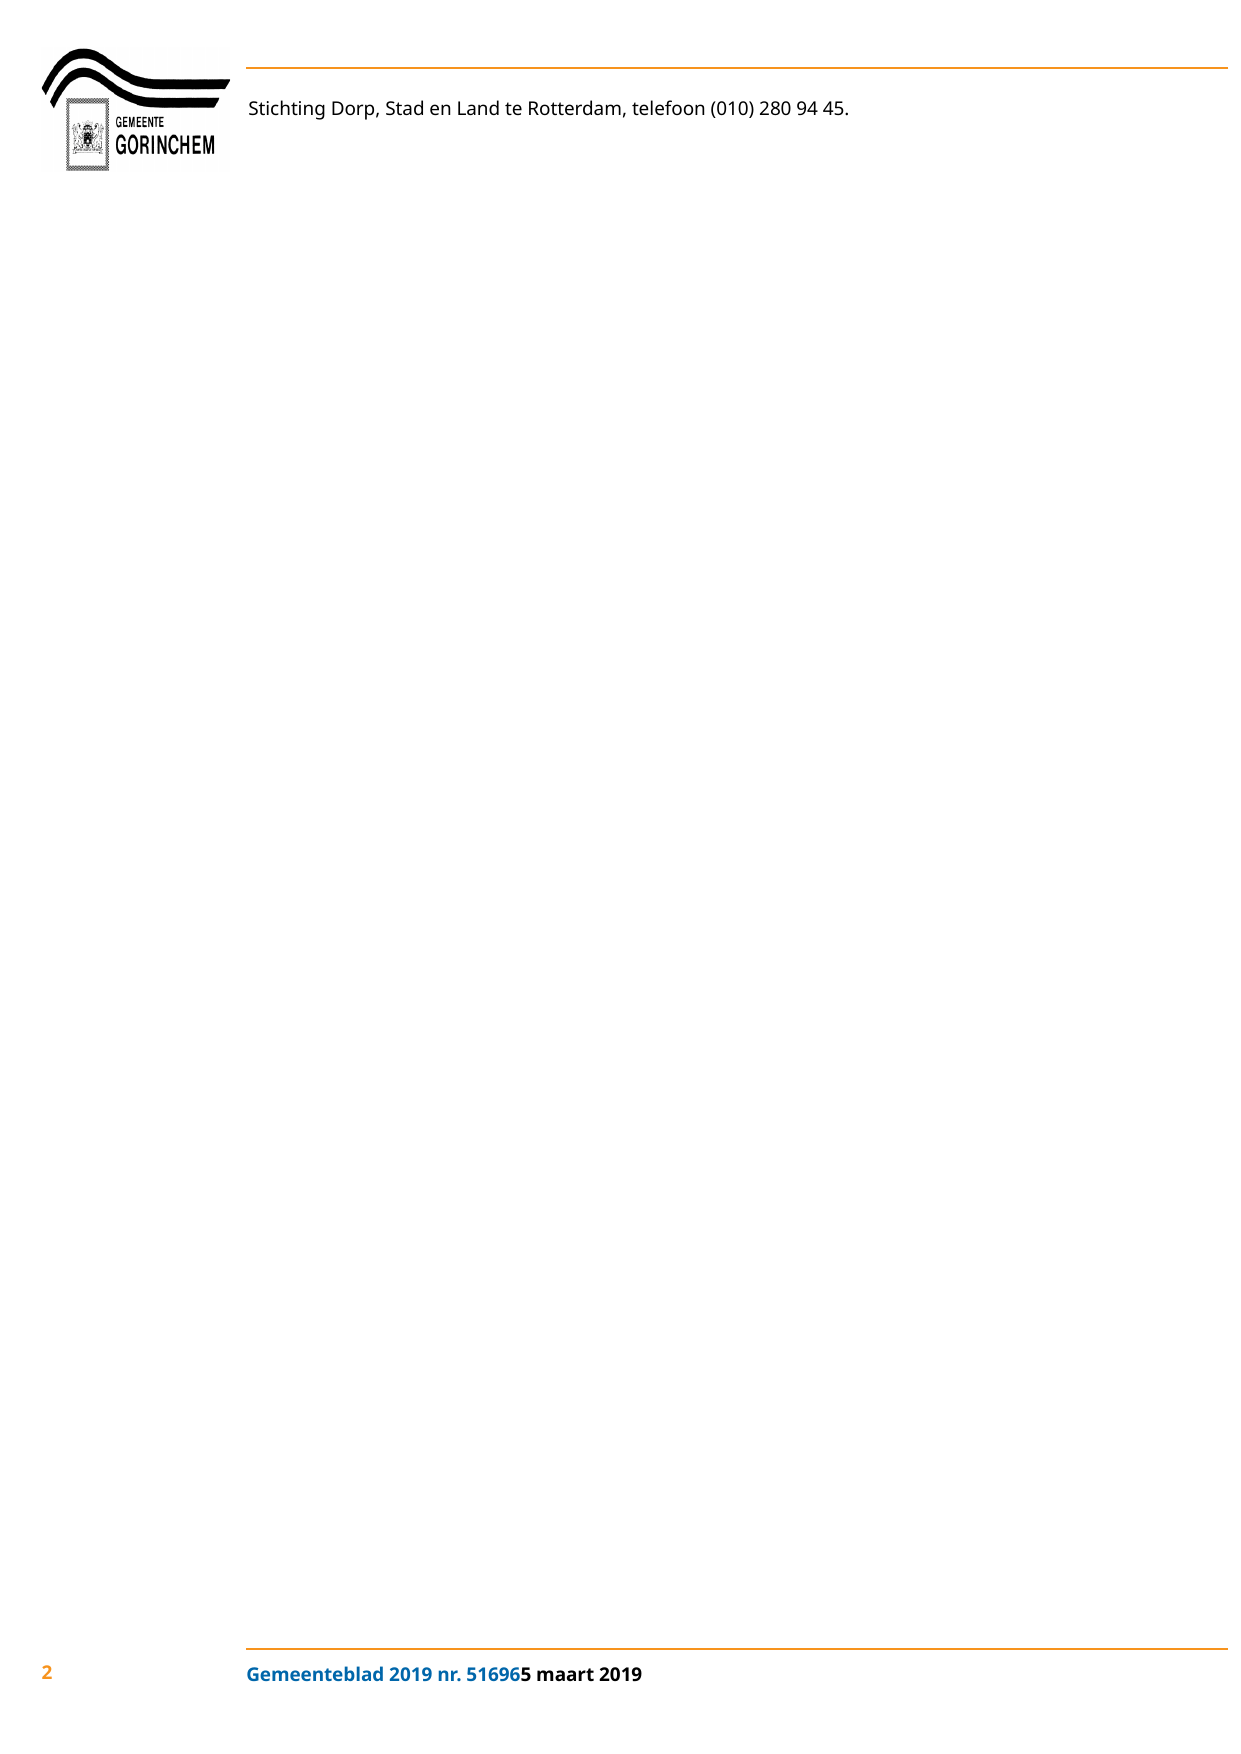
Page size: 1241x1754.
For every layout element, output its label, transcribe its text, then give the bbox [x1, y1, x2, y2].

picture [41, 47, 231, 172]
text Stichting Dorp, Stad en Land te Rotterdam, telefoon (010) 280 94 45. [248, 95, 1152, 121]
